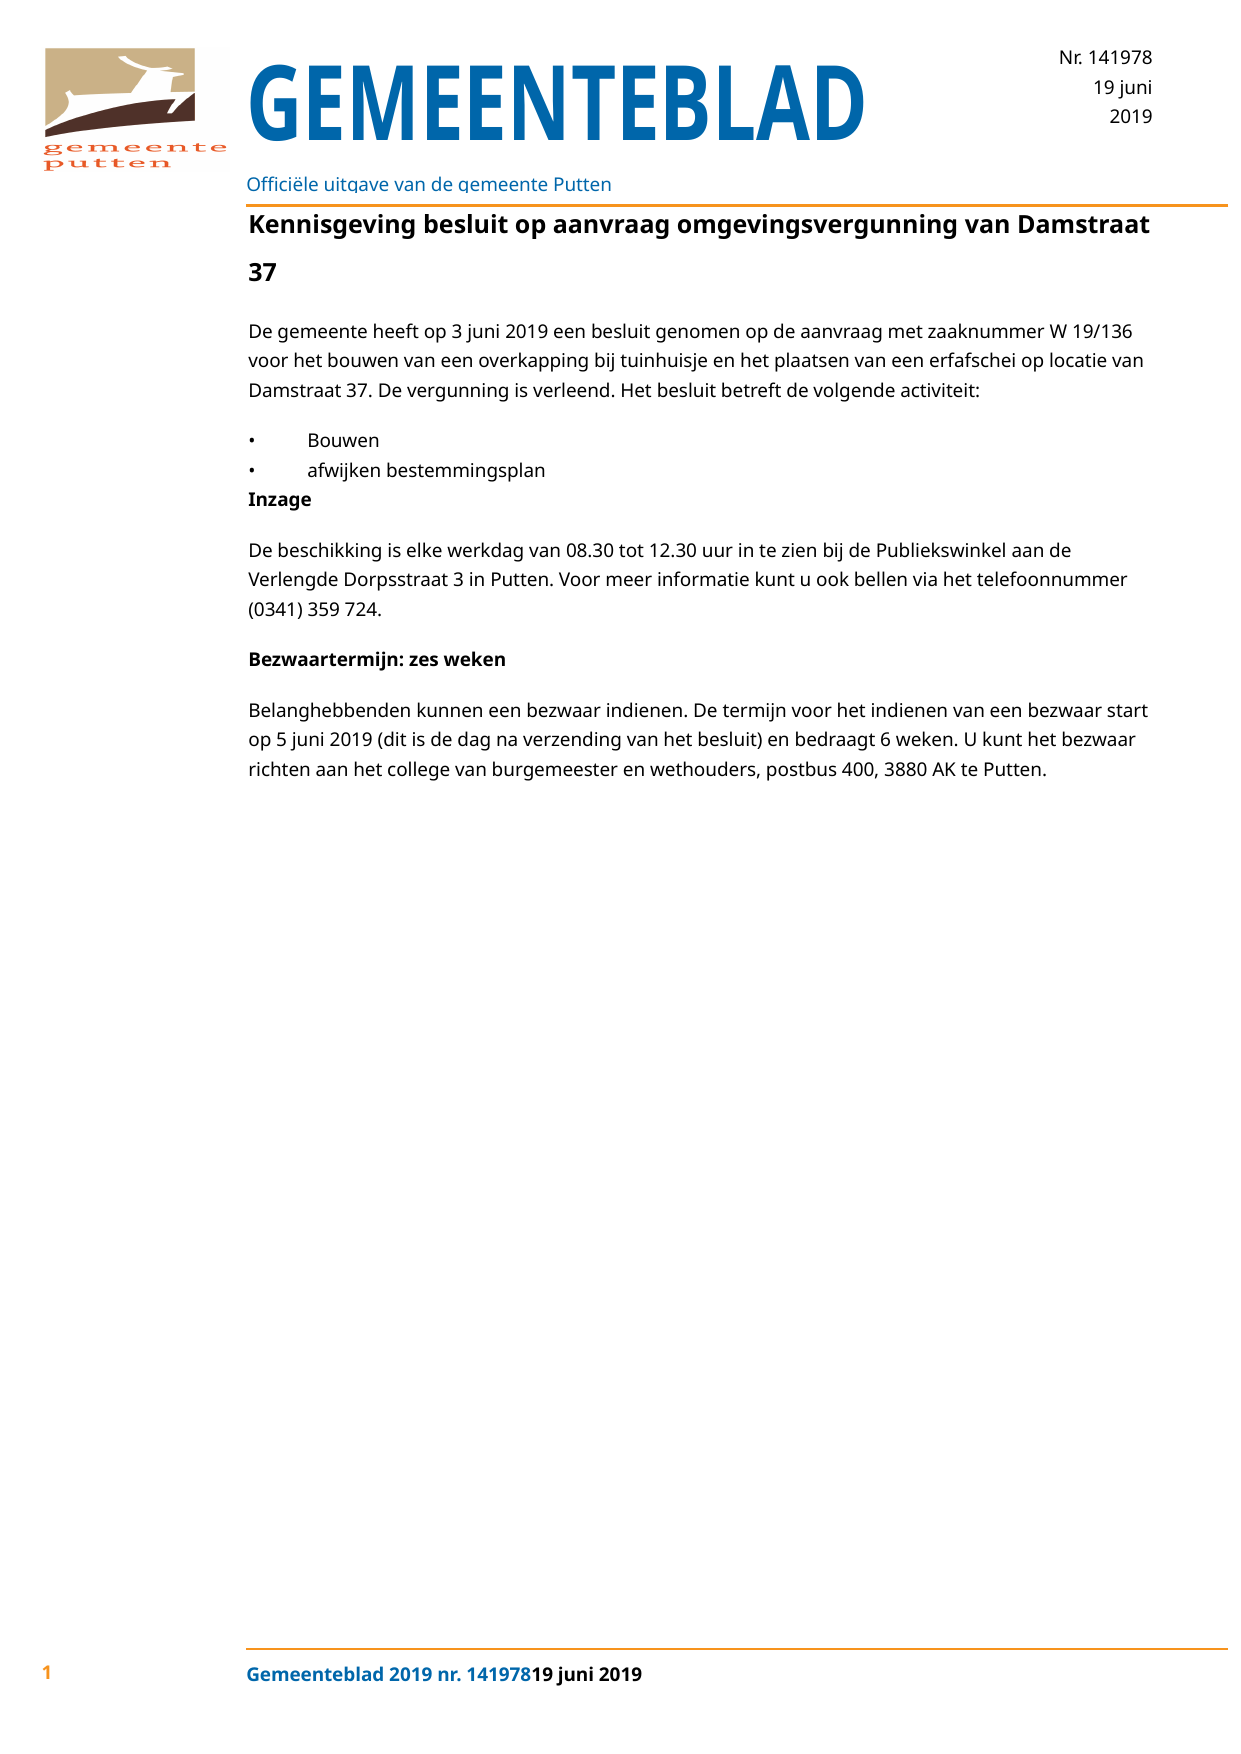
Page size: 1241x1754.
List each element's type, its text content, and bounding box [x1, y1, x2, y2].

text Belanghebbenden kunnen een bezwaar indienen. De termijn voor het indienen van een bezwaar start op 5 juni 2019 (dit is de dag na verzending van het besluit) en bedraagt 6 weken. U kunt het bezwaar richten aan het college van burgemeester en wethouders, postbus 400, 3880 AK te Putten. [248, 697, 1152, 782]
list Bouwen [248, 427, 1152, 453]
text De beschikking is elke werkdag van 08.30 tot 12.30 uur in te zien bij de Publiekswinkel aan de Verlengde Dorpsstraat 3 in Putten. Voor meer informatie kunt u ook bellen via het telefoonnummer (0341) 359 724. [248, 537, 1152, 622]
list afwijken bestemmingsplan [248, 457, 1152, 483]
text Bezwaartermijn: zes weken [248, 647, 1152, 672]
text Inzage [248, 487, 1152, 512]
text De gemeente heeft op 3 juni 2019 een besluit genomen op de aanvraag met zaaknummer W 19/136 voor het bouwen van een overkapping bij tuinhuisje en het plaatsen van een erfafschei op locatie van Damstraat 37. De vergunning is verleend. Het besluit betreft de volgende activiteit: [248, 318, 1152, 403]
picture [41, 47, 231, 172]
text Kennisgeving besluit op aanvraag omgevingsvergunning van Damstraat 37 [248, 207, 1152, 288]
